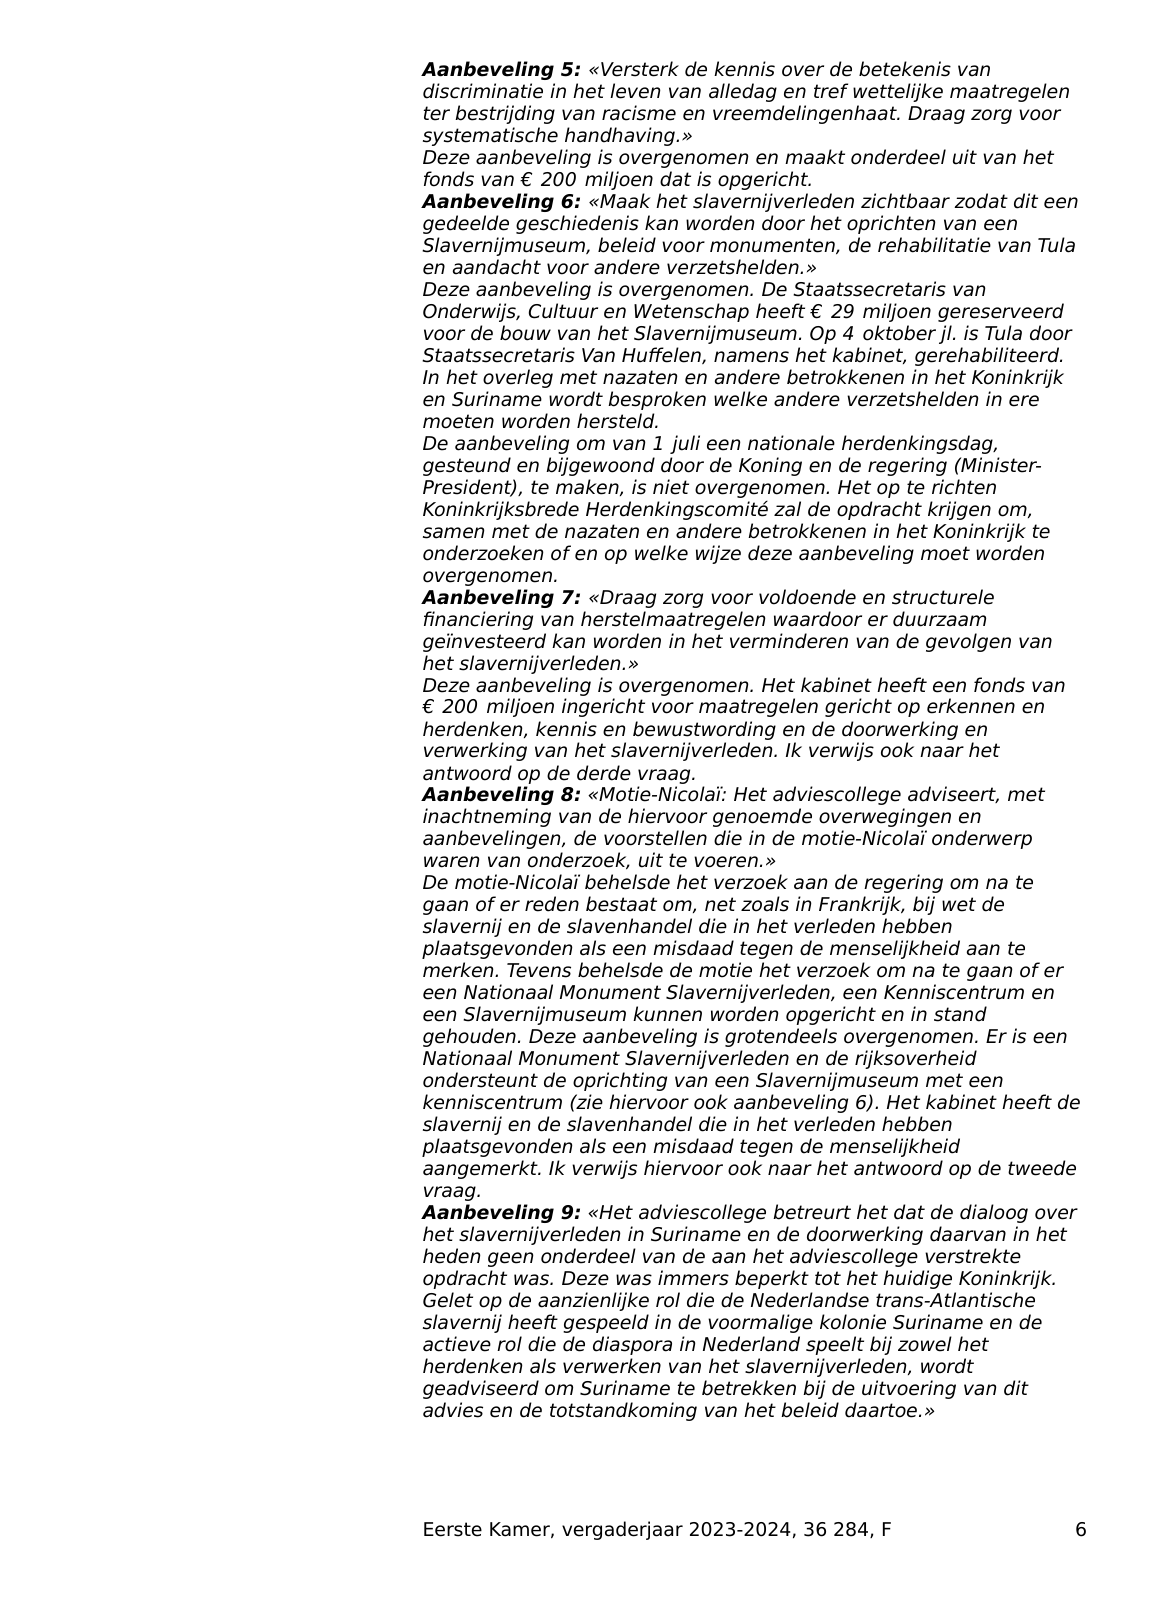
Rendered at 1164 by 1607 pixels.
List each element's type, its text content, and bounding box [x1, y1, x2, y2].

text Deze aanbeveling is overgenomen. De Staatssecretaris van Onderwijs, Cultuur en Wetenschap heeft € 29 miljoen gereserveerd voor de bouw van het Slavernijmuseum. Op 4 oktober jl. is Tula door Staatssecretaris Van Huffelen, namens het kabinet, gerehabiliteerd. In het overleg met nazaten en andere betrokkenen in het Koninkrijk en Suriname wordt besproken welke andere verzetshelden in ere moeten worden hersteld. [422, 279, 1087, 433]
text Deze aanbeveling is overgenomen en maakt onderdeel uit van het fonds van € 200 miljoen dat is opgericht. [422, 147, 1087, 191]
text De motie-Nicolaï behelsde het verzoek aan de regering om na te gaan of er reden bestaat om, net zoals in Frankrijk, bij wet de slavernij en de slavenhandel die in het verleden hebben plaatsgevonden als een misdaad tegen de menselijkheid aan te merken. Tevens behelsde de motie het verzoek om na te gaan of er een Nationaal Monument Slavernijverleden, een Kenniscentrum en een Slavernijmuseum kunnen worden opgericht en in stand gehouden. Deze aanbeveling is grotendeels overgenomen. Er is een Nationaal Monument Slavernijverleden en de rijksoverheid ondersteunt de oprichting van een Slavernijmuseum met een kenniscentrum (zie hiervoor ook aanbeveling 6). Het kabinet heeft de slavernij en de slavenhandel die in het verleden hebben plaatsgevonden als een misdaad tegen de menselijkheid aangemerkt. Ik verwijs hiervoor ook naar het antwoord op de tweede vraag. [422, 872, 1087, 1202]
text De aanbeveling om van 1 juli een nationale herdenkingsdag, gesteund en bijgewoond door de Koning en de regering (Minister-President), te maken, is niet overgenomen. Het op te richten Koninkrijksbrede Herdenkingscomité zal de opdracht krijgen om, samen met de nazaten en andere betrokkenen in het Koninkrijk te onderzoeken of en op welke wijze deze aanbeveling moet worden overgenomen. [422, 433, 1087, 587]
text Aanbeveling 5: «Versterk de kennis over de betekenis van discriminatie in het leven van alledag en tref wettelijke maatregelen ter bestrijding van racisme en vreemdelingenhaat. Draag zorg voor systematische handhaving.» [422, 59, 1087, 147]
text Aanbeveling 6: «Maak het slavernijverleden zichtbaar zodat dit een gedeelde geschiedenis kan worden door het oprichten van een Slavernijmuseum, beleid voor monumenten, de rehabilitatie van Tula en aandacht voor andere verzetshelden.» [422, 191, 1087, 279]
text Aanbeveling 9: «Het adviescollege betreurt het dat de dialoog over het slavernijverleden in Suriname en de doorwerking daarvan in het heden geen onderdeel van de aan het adviescollege verstrekte opdracht was. Deze was immers beperkt tot het huidige Koninkrijk. Gelet op de aanzienlijke rol die de Nederlandse trans-Atlantische slavernij heeft gespeeld in de voormalige kolonie Suriname en de actieve rol die de diaspora in Nederland speelt bij zowel het herdenken als verwerken van het slavernijverleden, wordt geadviseerd om Suriname te betrekken bij de uitvoering van dit advies en de totstandkoming van het beleid daartoe.» [422, 1202, 1087, 1422]
text Aanbeveling 7: «Draag zorg voor voldoende en structurele financiering van herstelmaatregelen waardoor er duurzaam geïnvesteerd kan worden in het verminderen van de gevolgen van het slavernijverleden.» [422, 587, 1087, 674]
text Aanbeveling 8: «Motie-Nicolaï: Het adviescollege adviseert, met inachtneming van de hiervoor genoemde overwegingen en aanbevelingen, de voorstellen die in de motie-Nicolaï onderwerp waren van onderzoek, uit te voeren.» [422, 784, 1087, 872]
text Deze aanbeveling is overgenomen. Het kabinet heeft een fonds van € 200 miljoen ingericht voor maatregelen gericht op erkennen en herdenken, kennis en bewustwording en de doorwerking en verwerking van het slavernijverleden. Ik verwijs ook naar het antwoord op de derde vraag. [422, 674, 1087, 784]
